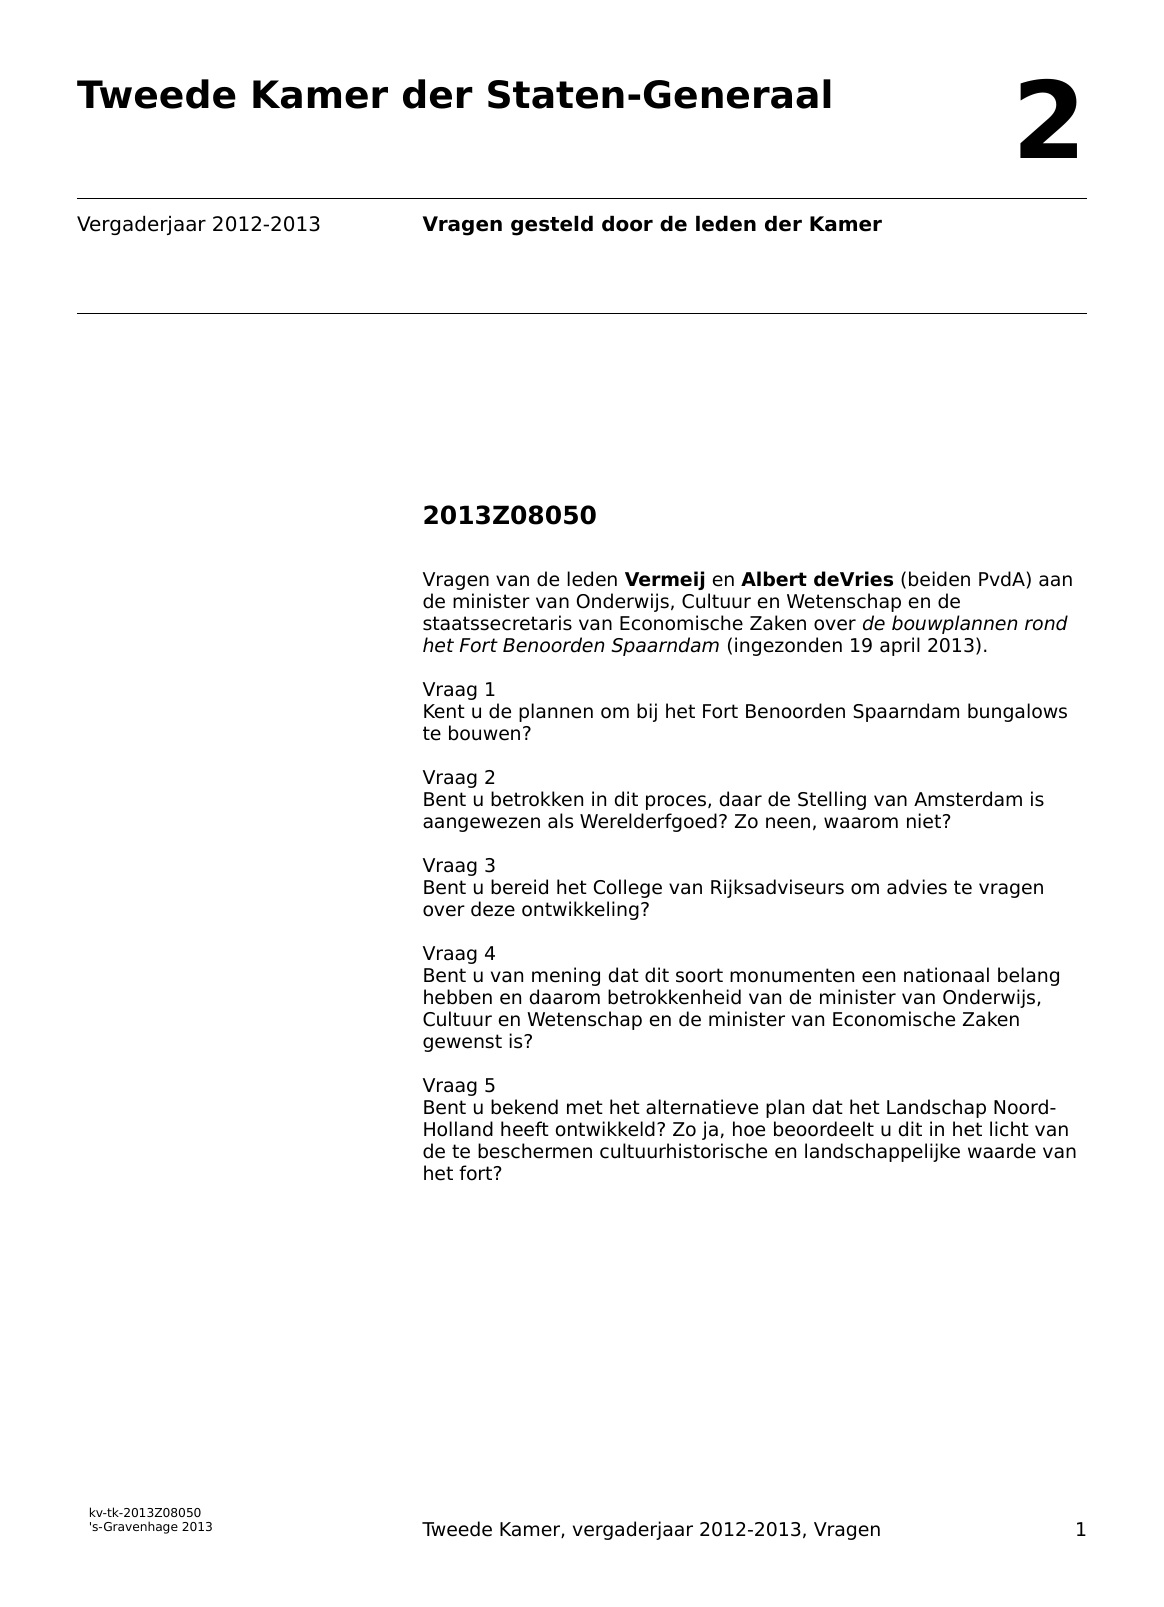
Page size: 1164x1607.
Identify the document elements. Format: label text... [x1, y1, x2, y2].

text Vraag 4 [422, 943, 1087, 965]
text Vraag 5 [422, 1075, 1087, 1097]
text Vragen van de leden Vermeij en Albert deVries (beiden PvdA) aan de minister van Onderwijs, Cultuur en Wetenschap en de staatssecretaris van Economische Zaken over de bouwplannen rond het Fort Benoorden Spaarndam (ingezonden 19 april 2013). [422, 569, 1087, 657]
text Vraag 2 [422, 767, 1087, 789]
text 's-Gravenhage 2013 [88, 1520, 323, 1534]
text 2013Z08050 [422, 501, 1087, 531]
text Bent u betrokken in dit proces, daar de Stelling van Amsterdam is aangewezen als Werelderfgoed? Zo neen, waarom niet? [422, 789, 1087, 833]
text Vraag 1 [422, 679, 1087, 701]
table_header Tweede Kamer der Staten-Generaal [77, 59, 886, 198]
table_header 2 [886, 59, 1087, 198]
text Vraag 3 [422, 855, 1087, 877]
text Kent u de plannen om bij het Fort Benoorden Spaarndam bungalows te bouwen? [422, 701, 1087, 745]
text Bent u bereid het College van Rijksadviseurs om advies te vragen over deze ontwikkeling? [422, 877, 1087, 921]
text Bent u van mening dat dit soort monumenten een nationaal belang hebben en daarom betrokkenheid van de minister van Onderwijs, Cultuur en Wetenschap en de minister van Economische Zaken gewenst is? [422, 965, 1087, 1053]
table_cell Vergaderjaar 2012-2013 [77, 199, 422, 313]
table_cell Vragen gesteld door de leden der Kamer [422, 199, 1087, 313]
text kv-tk-2013Z08050 [88, 1506, 323, 1520]
text Bent u bekend met het alternatieve plan dat het Landschap Noord-Holland heeft ontwikkeld? Zo ja, hoe beoordeelt u dit in het licht van de te beschermen cultuurhistorische en landschappelijke waarde van het fort? [422, 1097, 1087, 1185]
